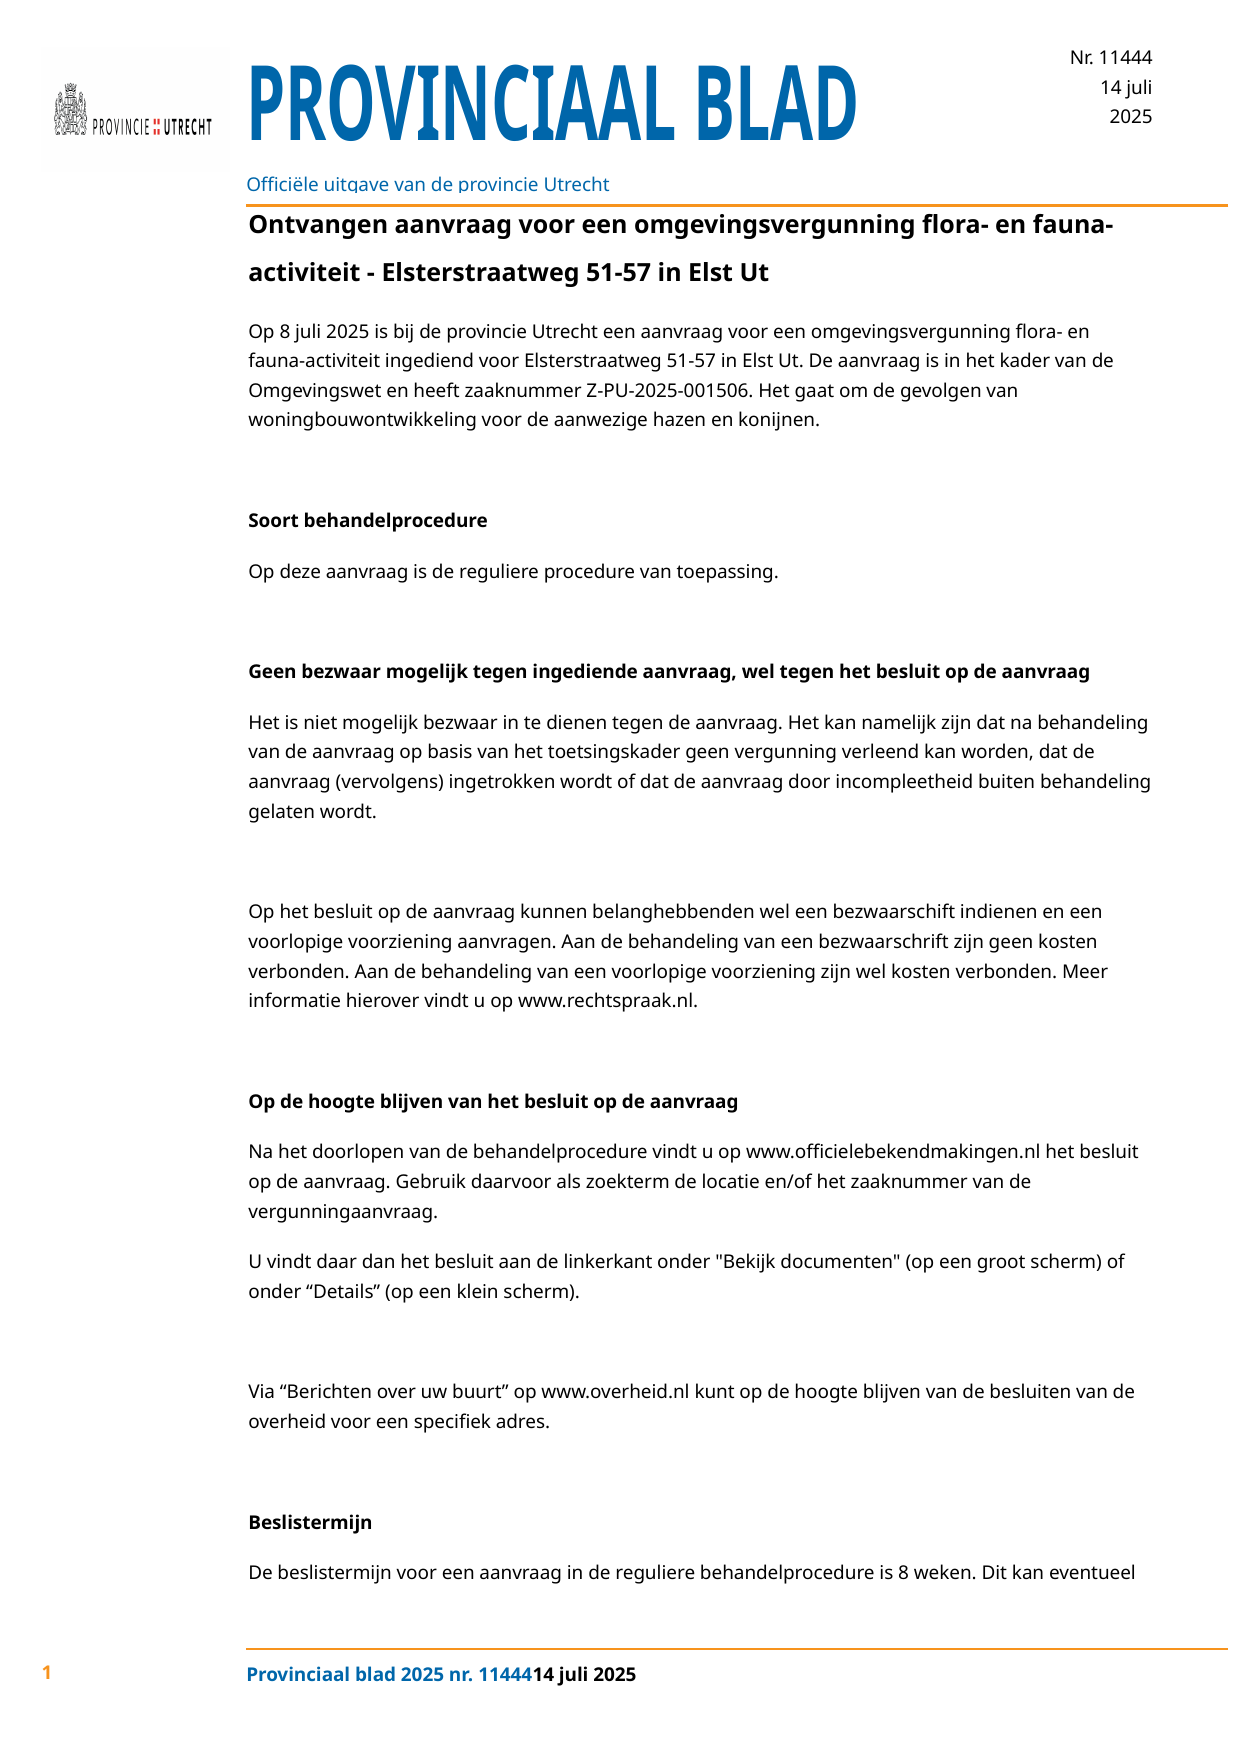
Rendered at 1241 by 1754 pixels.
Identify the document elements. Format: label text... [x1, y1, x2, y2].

text Soort behandelprocedure [248, 507, 1152, 533]
text Op de hoogte blijven van het besluit op de aanvraag [248, 1088, 1152, 1114]
text Op deze aanvraag is de reguliere procedure van toepassing. [248, 558, 1152, 584]
picture [41, 47, 231, 172]
text U vindt daar dan het besluit aan de linkerkant onder "Bekijk documenten" (op een groot scherm) of onder “Details” (op een klein scherm). [248, 1248, 1152, 1304]
text De beslistermijn voor een aanvraag in de reguliere behandelprocedure is 8 weken. Dit kan eventueel [248, 1559, 1152, 1585]
text Het is niet mogelijk bezwaar in te dienen tegen de aanvraag. Het kan namelijk zijn dat na behandeling van de aanvraag op basis van het toetsingskader geen vergunning verleend kan worden, dat de aanvraag (vervolgens) ingetrokken wordt of dat de aanvraag door incompleetheid buiten behandeling gelaten wordt. [248, 709, 1152, 824]
text Op het besluit op de aanvraag kunnen belanghebbenden wel een bezwaarschift indienen en een voorlopige voorziening aanvragen. Aan de behandeling van een bezwaarschrift zijn geen kosten verbonden. Aan de behandeling van een voorlopige voorziening zijn wel kosten verbonden. Meer informatie hierover vindt u op www.rechtspraak.nl. [248, 899, 1152, 1013]
text Geen bezwaar mogelijk tegen ingediende aanvraag, wel tegen het besluit op de aanvraag [248, 659, 1152, 684]
text Via “Berichten over uw buurt” op www.overheid.nl kunt op de hoogte blijven van de besluiten van de overheid voor een specifiek adres. [248, 1379, 1152, 1434]
text Na het doorlopen van de behandelprocedure vindt u op www.officielebekendmakingen.nl het besluit op de aanvraag. Gebruik daarvoor als zoekterm de locatie en/of het zaaknummer van de vergunningaanvraag. [248, 1139, 1152, 1224]
text Ontvangen aanvraag voor een omgevingsvergunning flora- en fauna-activiteit - Elsterstraatweg 51-57 in Elst Ut [248, 207, 1152, 288]
text Beslistermijn [248, 1509, 1152, 1535]
text Op 8 juli 2025 is bij de provincie Utrecht een aanvraag voor een omgevingsvergunning flora- en fauna-activiteit ingediend voor Elsterstraatweg 51-57 in Elst Ut. De aanvraag is in het kader van de Omgevingswet en heeft zaaknummer Z-PU-2025-001506. Het gaat om de gevolgen van woningbouwontwikkeling voor de aanwezige hazen en konijnen. [248, 318, 1152, 432]
